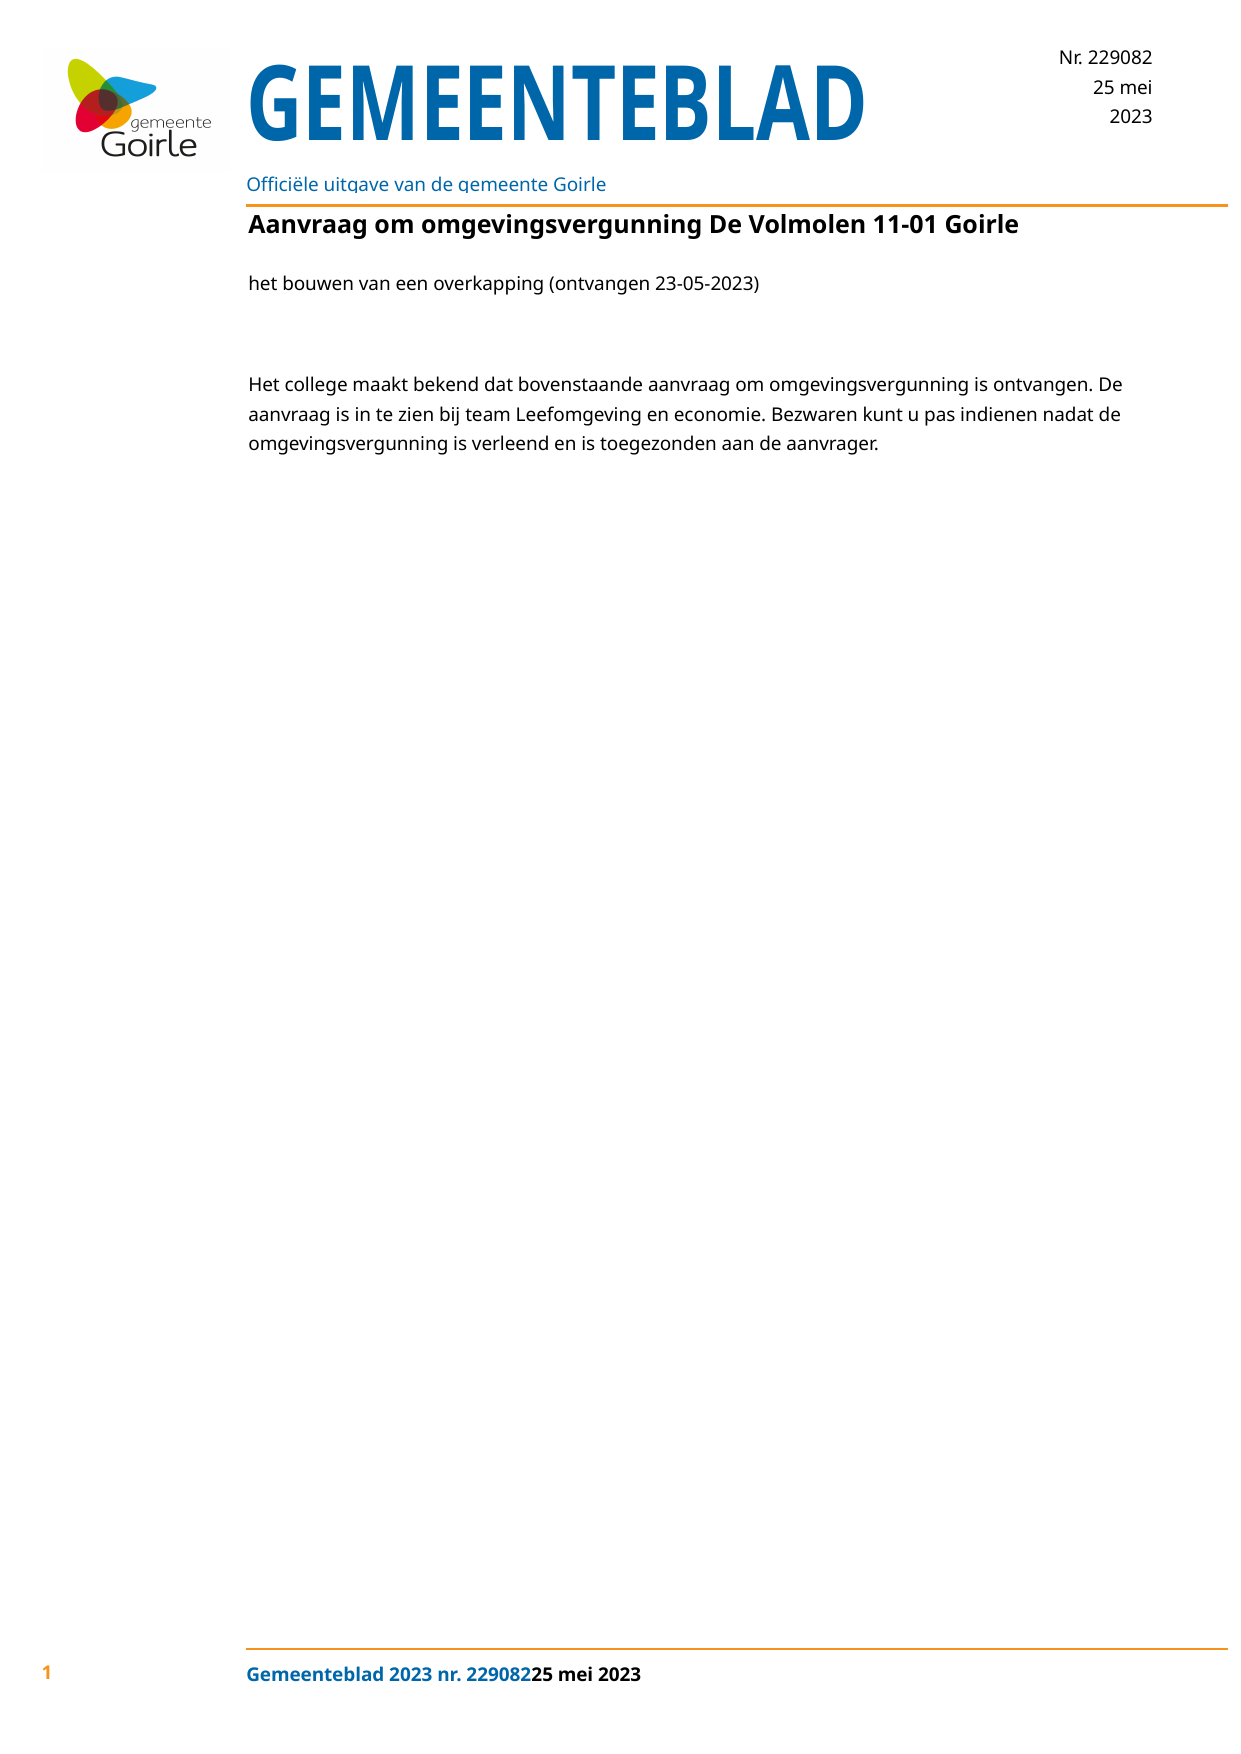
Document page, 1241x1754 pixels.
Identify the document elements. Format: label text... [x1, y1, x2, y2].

text Aanvraag om omgevingsvergunning De Volmolen 11-01 Goirle [248, 207, 1152, 241]
picture [41, 47, 231, 172]
text het bouwen van een overkapping (ontvangen 23-05-2023) [248, 270, 1152, 296]
text Het college maakt bekend dat bovenstaande aanvraag om omgevingsvergunning is ontvangen. De aanvraag is in te zien bij team Leefomgeving en economie. Bezwaren kunt u pas indienen nadat de omgevingsvergunning is verleend en is toegezonden aan de aanvrager. [248, 371, 1152, 456]
